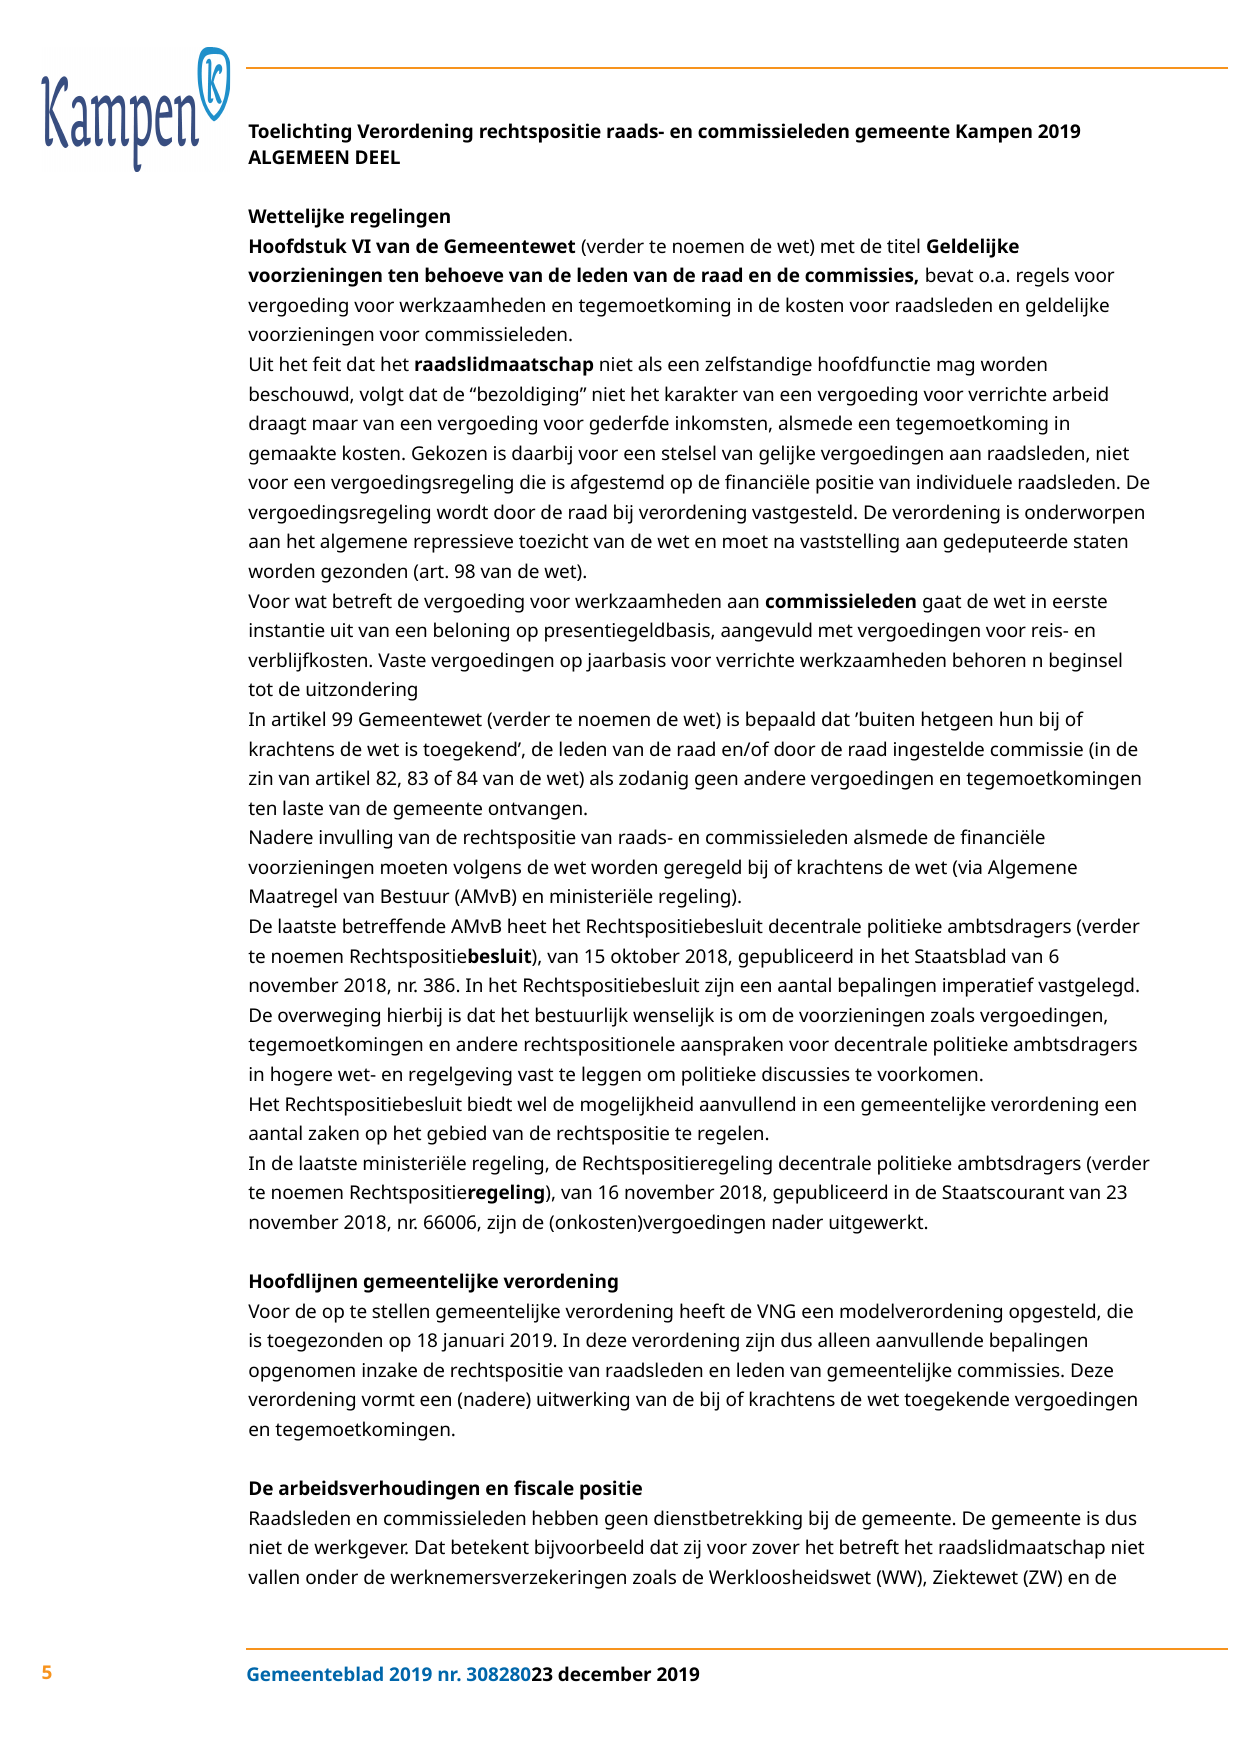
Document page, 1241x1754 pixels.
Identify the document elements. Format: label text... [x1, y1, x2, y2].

text Hoofdlijnen gemeentelijke verordening [248, 1268, 1152, 1294]
text Toelichting Verordening rechtspositie raads- en commissieleden gemeente Kampen 2019 [248, 116, 1152, 144]
text Voor de op te stellen gemeentelijke verordening heeft de VNG een modelverordening opgesteld, die is toegezonden op 18 januari 2019. In deze verordening zijn dus alleen aanvullende bepalingen opgenomen inzake de rechtspositie van raadsleden en leden van gemeentelijke commissies. Deze verordening vormt een (nadere) uitwerking van de bij of krachtens de wet toegekende vergoedingen en tegemoetkomingen. [248, 1298, 1152, 1442]
text In artikel 99 Gemeentewet (verder te noemen de wet) is bepaald dat ’buiten hetgeen hun bij of krachtens de wet is toegekend’, de leden van de raad en/of door de raad ingestelde commissie (in de zin van artikel 82, 83 of 84 van de wet) als zodanig geen andere vergoedingen en tegemoetkomingen ten laste van de gemeente ontvangen. [248, 706, 1152, 821]
text ALGEMEEN DEEL [248, 144, 1152, 170]
text De laatste betreffende AMvB heet het Rechtspositiebesluit decentrale politieke ambtsdragers (verder te noemen Rechtspositiebesluit), van 15 oktober 2018, gepubliceerd in het Staatsblad van 6 november 2018, nr. 386. In het Rechtspositiebesluit zijn een aantal bepalingen imperatief vastgelegd. De overweging hierbij is dat het bestuurlijk wenselijk is om de voorzieningen zoals vergoedingen, tegemoetkomingen en andere rechtspositionele aanspraken voor decentrale politieke ambtsdragers in hogere wet- en regelgeving vast te leggen om politieke discussies te voorkomen. [248, 913, 1152, 1087]
picture [41, 47, 231, 172]
text Nadere invulling van de rechtspositie van raads- en commissieleden alsmede de financiële voorzieningen moeten volgens de wet worden geregeld bij of krachtens de wet (via Algemene Maatregel van Bestuur (AMvB) en ministeriële regeling). [248, 824, 1152, 909]
text Wettelijke regelingen [248, 203, 1152, 229]
text Voor wat betreft de vergoeding voor werkzaamheden aan commissieleden gaat de wet in eerste instantie uit van een beloning op presentiegeldbasis, aangevuld met vergoedingen voor reis- en verblijfkosten. Vaste vergoedingen op jaarbasis voor verrichte werkzaamheden behoren n beginsel tot de uitzondering [248, 588, 1152, 702]
text Hoofdstuk VI van de Gemeentewet (verder te noemen de wet) met de titel Geldelijke voorzieningen ten behoeve van de leden van de raad en de commissies, bevat o.a. regels voor vergoeding voor werkzaamheden en tegemoetkoming in de kosten voor raadsleden en geldelijke voorzieningen voor commissieleden. [248, 233, 1152, 347]
text Het Rechtspositiebesluit biedt wel de mogelijkheid aanvullend in een gemeentelijke verordening een aantal zaken op het gebied van de rechtspositie te regelen. [248, 1091, 1152, 1146]
text In de laatste ministeriële regeling, de Rechtspositieregeling decentrale politieke ambtsdragers (verder te noemen Rechtspositieregeling), van 16 november 2018, gepubliceerd in de Staatscourant van 23 november 2018, nr. 66006, zijn de (onkosten)vergoedingen nader uitgewerkt. [248, 1150, 1152, 1235]
text Uit het feit dat het raadslidmaatschap niet als een zelfstandige hoofdfunctie mag worden beschouwd, volgt dat de “bezoldiging” niet het karakter van een vergoeding voor verrichte arbeid draagt maar van een vergoeding voor gederfde inkomsten, alsmede een tegemoetkoming in gemaakte kosten. Gekozen is daarbij voor een stelsel van gelijke vergoedingen aan raadsleden, niet voor een vergoedingsregeling die is afgestemd op de financiële positie van individuele raadsleden. De vergoedingsregeling wordt door de raad bij verordening vastgesteld. De verordening is onderworpen aan het algemene repressieve toezicht van de wet en moet na vaststelling aan gedeputeerde staten worden gezonden (art. 98 van de wet). [248, 351, 1152, 584]
text Raadsleden en commissieleden hebben geen dienstbetrekking bij de gemeente. De gemeente is dus niet de werkgever. Dat betekent bijvoorbeeld dat zij voor zover het betreft het raadslidmaatschap niet vallen onder de werknemersverzekeringen zoals de Werkloosheidswet (WW), Ziektewet (ZW) en de [248, 1505, 1152, 1590]
text De arbeidsverhoudingen en fiscale positie [248, 1475, 1152, 1501]
